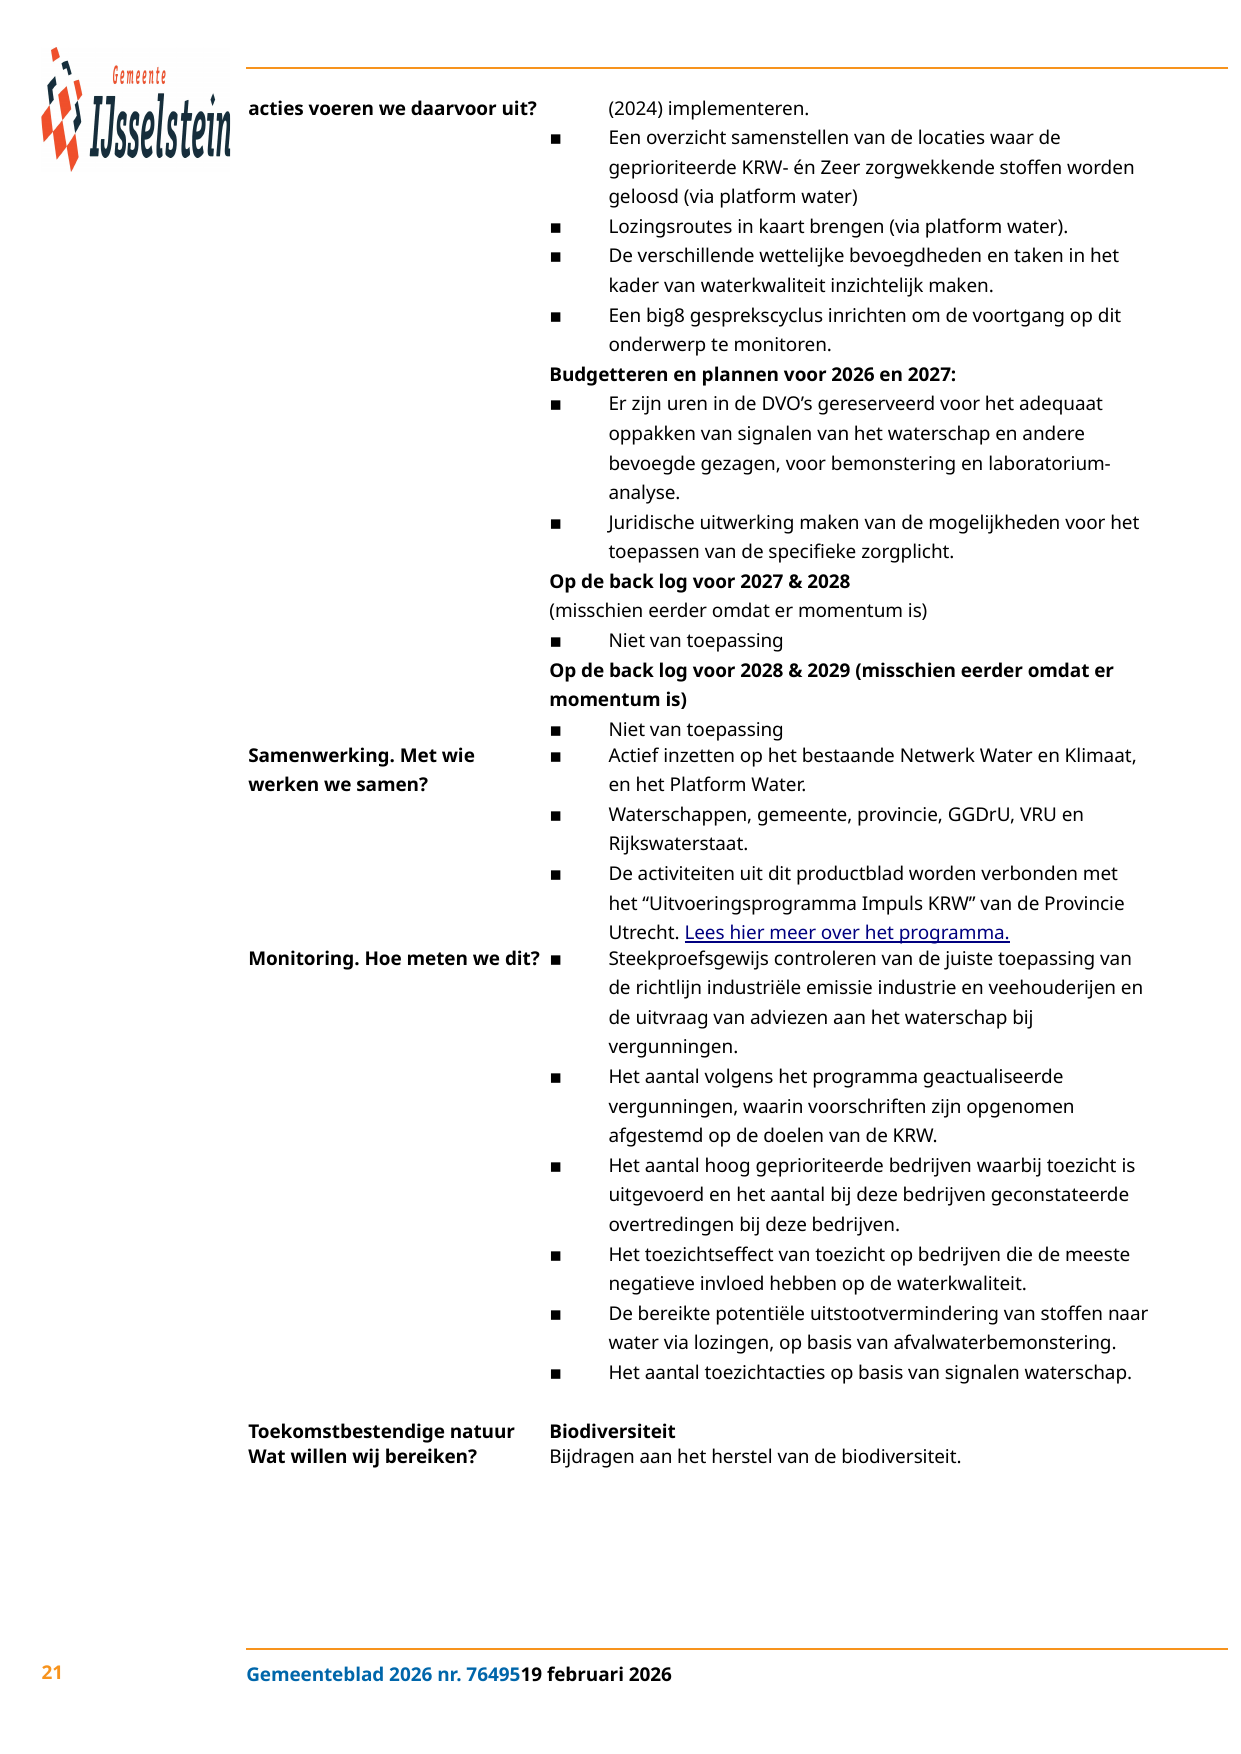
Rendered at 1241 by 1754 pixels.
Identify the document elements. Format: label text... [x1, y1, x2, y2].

table_cell Bijdragen aan het herstel van de biodiversiteit. [549, 1444, 1152, 1469]
picture [41, 47, 231, 172]
table_cell Wat willen wij bereiken? [248, 1444, 549, 1469]
table_header Toekomstbestendige natuur [248, 1418, 549, 1443]
table_cell Actief inzetten op het bestaande Netwerk Water en Klimaat, en het Platform Water. Waterschappen, gemeente, provincie, GGDrU, VRU en Rijkswaterstaat. De activiteiten uit dit productblad worden verbonden met het “Uitvoeringsprogramma Impuls KRW” van de Provincie Utrecht. Lees hier meer over het programma. [549, 742, 1152, 945]
table_cell acties voeren we daarvoor uit? [248, 95, 549, 742]
table_cell (2024) implementeren. Een overzicht samenstellen van de locaties waar de geprioriteerde KRW- én Zeer zorgwekkende stoffen worden geloosd (via platform water) Lozingsroutes in kaart brengen (via platform water). De verschillende wettelijke bevoegdheden en taken in het kader van waterkwaliteit inzichtelijk maken. Een big8 gesprekscyclus inrichten om de voortgang op dit onderwerp te monitoren. Budgetteren en plannen voor 2026 en 2027: Er zijn uren in de DVO’s gereserveerd voor het adequaat oppakken van signalen van het waterschap en andere bevoegde gezagen, voor bemonstering en laboratorium-analyse. Juridische uitwerking maken van de mogelijkheden voor het toepassen van de specifieke zorgplicht. Op de back log voor 2027 & 2028 (misschien eerder omdat er momentum is) Niet van toepassing Op de back log voor 2028 & 2029 (misschien eerder omdat er momentum is) Niet van toepassing [549, 95, 1152, 742]
table_cell Samenwerking. Met wie werken we samen? [248, 742, 549, 945]
table_header Biodiversiteit [549, 1418, 1152, 1443]
table_cell Steekproefsgewijs controleren van de juiste toepassing van de richtlijn industriële emissie industrie en veehouderijen en de uitvraag van adviezen aan het waterschap bij vergunningen. Het aantal volgens het programma geactualiseerde vergunningen, waarin voorschriften zijn opgenomen afgestemd op de doelen van de KRW. Het aantal hoog geprioriteerde bedrijven waarbij toezicht is uitgevoerd en het aantal bij deze bedrijven geconstateerde overtredingen bij deze bedrijven. Het toezichtseffect van toezicht op bedrijven die de meeste negatieve invloed hebben op de waterkwaliteit. De bereikte potentiële uitstootvermindering van stoffen naar water via lozingen, op basis van afvalwaterbemonstering. Het aantal toezichtacties op basis van signalen waterschap. [549, 945, 1152, 1385]
table_cell Monitoring. Hoe meten we dit? [248, 945, 549, 1385]
